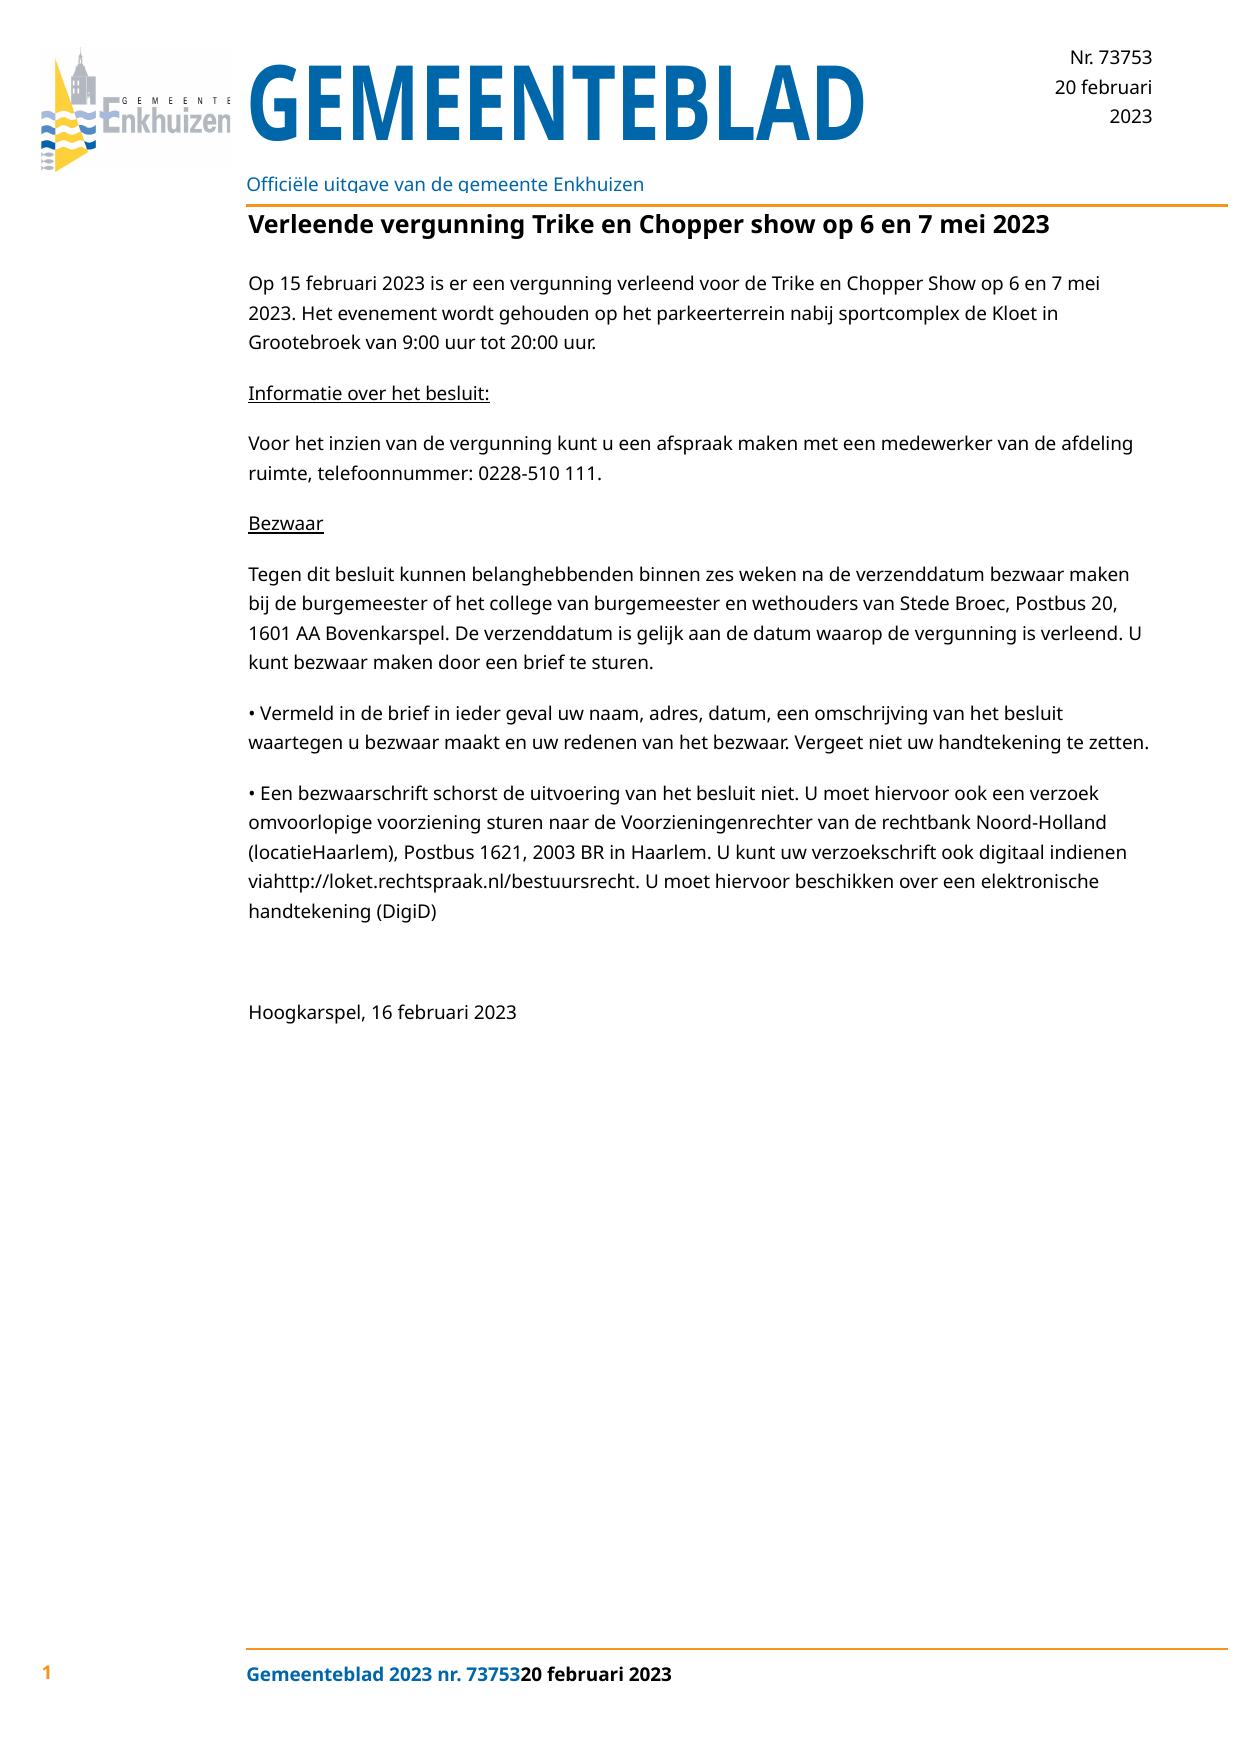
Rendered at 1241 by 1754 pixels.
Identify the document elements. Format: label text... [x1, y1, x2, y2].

text • Een bezwaarschrift schorst de uitvoering van het besluit niet. U moet hiervoor ook een verzoek omvoorlopige voorziening sturen naar de Voorzieningenrechter van de rechtbank Noord-Holland (locatieHaarlem), Postbus 1621, 2003 BR in Haarlem. U kunt uw verzoekschrift ook digitaal indienen viahttp://loket.rechtspraak.nl/bestuursrecht. U moet hiervoor beschikken over een elektronische handtekening (DigiD) [248, 780, 1152, 924]
text Bezwaar [248, 510, 1152, 536]
text Hoogkarspel, 16 februari 2023 [248, 999, 1152, 1025]
text Op 15 februari 2023 is er een vergunning verleend voor de Trike en Chopper Show op 6 en 7 mei 2023. Het evenement wordt gehouden op het parkeerterrein nabij sportcomplex de Kloet in Grootebroek van 9:00 uur tot 20:00 uur. [248, 270, 1152, 355]
text • Vermeld in de brief in ieder geval uw naam, adres, datum, een omschrijving van het besluit waartegen u bezwaar maakt en uw redenen van het bezwaar. Vergeet niet uw handtekening te zetten. [248, 700, 1152, 755]
text Voor het inzien van de vergunning kunt u een afspraak maken met een medewerker van de afdeling ruimte, telefoonnummer: 0228-510 111. [248, 430, 1152, 486]
text Verleende vergunning Trike en Chopper show op 6 en 7 mei 2023 [248, 207, 1152, 241]
picture [41, 47, 231, 172]
text Informatie over het besluit: [248, 380, 1152, 406]
text Tegen dit besluit kunnen belanghebbenden binnen zes weken na de verzenddatum bezwaar maken bij de burgemeester of het college van burgemeester en wethouders van Stede Broec, Postbus 20, 1601 AA Bovenkarspel. De verzenddatum is gelijk aan de datum waarop de vergunning is verleend. U kunt bezwaar maken door een brief te sturen. [248, 561, 1152, 675]
